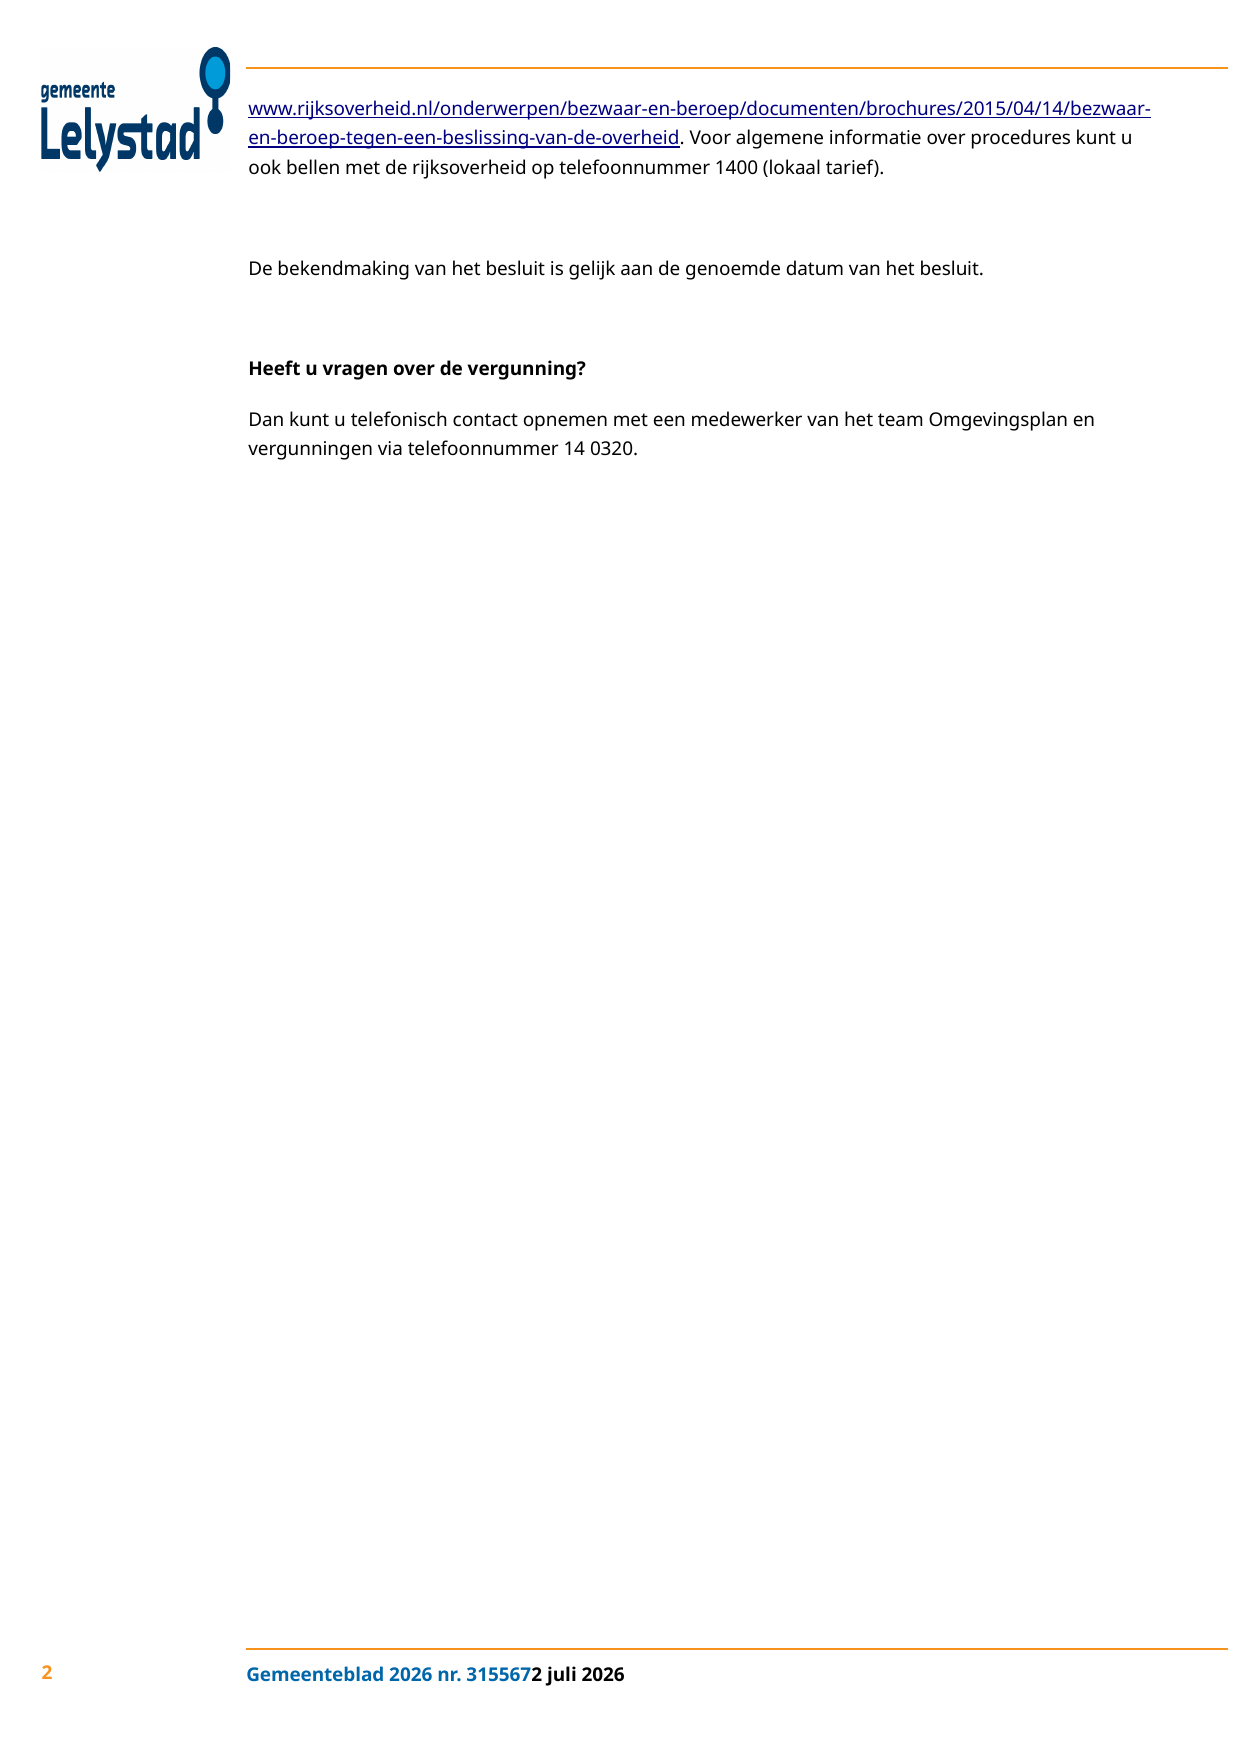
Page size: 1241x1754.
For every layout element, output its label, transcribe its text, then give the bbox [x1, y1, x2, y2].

text De bekendmaking van het besluit is gelijk aan de genoemde datum van het besluit. [248, 255, 1152, 281]
picture [41, 47, 231, 172]
text Dan kunt u telefonisch contact opnemen met een medewerker van het team Omgevingsplan en vergunningen via telefoonnummer 14 0320. [248, 406, 1152, 461]
text www.rijksoverheid.nl/onderwerpen/bezwaar-en-beroep/documenten/brochures/2015/04/14/bezwaar-en-beroep-tegen-een-beslissing-van-de-overheid. Voor algemene informatie over procedures kunt u ook bellen met de rijksoverheid op telefoonnummer 1400 (lokaal tarief). [248, 95, 1152, 180]
text Heeft u vragen over de vergunning? [248, 356, 1152, 381]
